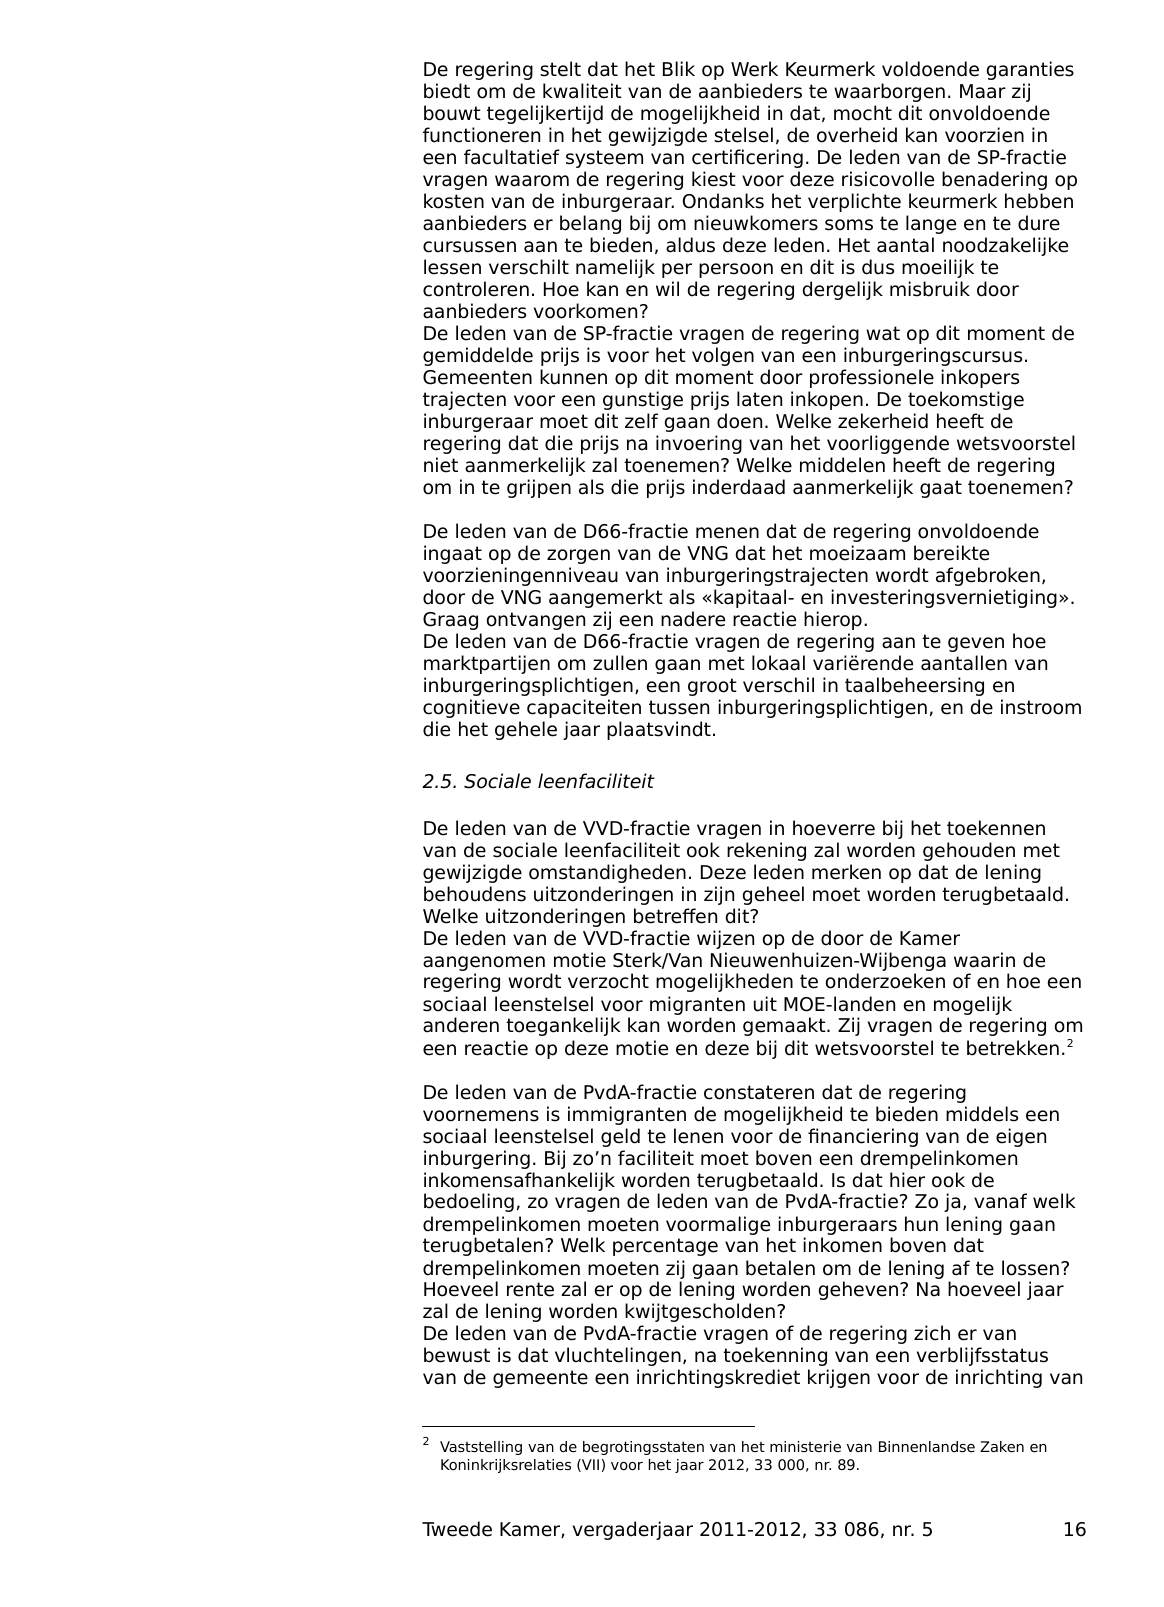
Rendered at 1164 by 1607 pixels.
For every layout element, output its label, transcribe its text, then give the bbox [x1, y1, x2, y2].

text De leden van de PvdA-fractie vragen of de regering zich er van bewust is dat vluchtelingen, na toekenning van een verblijfsstatus van de gemeente een inrichtingskrediet krijgen voor de inrichting van [422, 1323, 1087, 1389]
text De leden van de VVD-fractie vragen in hoeverre bij het toekennen van de sociale leenfaciliteit ook rekening zal worden gehouden met gewijzigde omstandigheden. Deze leden merken op dat de lening behoudens uitzonderingen in zijn geheel moet worden terugbetaald. Welke uitzonderingen betreffen dit? [422, 818, 1087, 927]
text De leden van de VVD-fractie wijzen op de door de Kamer aangenomen motie Sterk/Van Nieuwenhuizen-Wijbenga waarin de regering wordt verzocht mogelijkheden te onderzoeken of en hoe een sociaal leenstelsel voor migranten uit MOE-landen en mogelijk anderen toegankelijk kan worden gemaakt. Zij vragen de regering om een reactie op deze motie en deze bij dit wetsvoorstel te betrekken. [422, 927, 1087, 1059]
text Vaststelling van de begrotingsstaten van het ministerie van Binnenlandse Zaken en Koninkrijksrelaties (VII) voor het jaar 2012, 33 000, nr. 89. [422, 1435, 1087, 1474]
text De leden van de D66-fractie vragen de regering aan te geven hoe marktpartijen om zullen gaan met lokaal variërende aantallen van inburgeringsplichtigen, een groot verschil in taalbeheersing en cognitieve capaciteiten tussen inburgeringsplichtigen, en de instroom die het gehele jaar plaatsvindt. [422, 631, 1087, 741]
text De leden van de PvdA-fractie constateren dat de regering voornemens is immigranten de mogelijkheid te bieden middels een sociaal leenstelsel geld te lenen voor de financiering van de eigen inburgering. Bij zo’n faciliteit moet boven een drempelinkomen inkomensafhankelijk worden terugbetaald. Is dat hier ook de bedoeling, zo vragen de leden van de PvdA-fractie? Zo ja, vanaf welk drempelinkomen moeten voormalige inburgeraars hun lening gaan terugbetalen? Welk percentage van het inkomen boven dat drempelinkomen moeten zij gaan betalen om de lening af te lossen? Hoeveel rente zal er op de lening worden geheven? Na hoeveel jaar zal de lening worden kwijtgescholden? [422, 1082, 1087, 1323]
text De leden van de SP-fractie vragen de regering wat op dit moment de gemiddelde prijs is voor het volgen van een inburgeringscursus. Gemeenten kunnen op dit moment door professionele inkopers trajecten voor een gunstige prijs laten inkopen. De toekomstige inburgeraar moet dit zelf gaan doen. Welke zekerheid heeft de regering dat die prijs na invoering van het voorliggende wetsvoorstel niet aanmerkelijk zal toenemen? Welke middelen heeft de regering om in te grijpen als die prijs inderdaad aanmerkelijk gaat toenemen? [422, 323, 1087, 499]
subtitle 2.5. Sociale leenfaciliteit [422, 771, 1087, 793]
text De leden van de D66-fractie menen dat de regering onvoldoende ingaat op de zorgen van de VNG dat het moeizaam bereikte voorzieningenniveau van inburgeringstrajecten wordt afgebroken, door de VNG aangemerkt als «kapitaal- en investeringsvernietiging». Graag ontvangen zij een nadere reactie hierop. [422, 521, 1087, 631]
text De regering stelt dat het Blik op Werk Keurmerk voldoende garanties biedt om de kwaliteit van de aanbieders te waarborgen. Maar zij bouwt tegelijkertijd de mogelijkheid in dat, mocht dit onvoldoende functioneren in het gewijzigde stelsel, de overheid kan voorzien in een facultatief systeem van certificering. De leden van de SP-fractie vragen waarom de regering kiest voor deze risicovolle benadering op kosten van de inburgeraar. Ondanks het verplichte keurmerk hebben aanbieders er belang bij om nieuwkomers soms te lange en te dure cursussen aan te bieden, aldus deze leden. Het aantal noodzakelijke lessen verschilt namelijk per persoon en dit is dus moeilijk te controleren. Hoe kan en wil de regering dergelijk misbruik door aanbieders voorkomen? [422, 59, 1087, 323]
